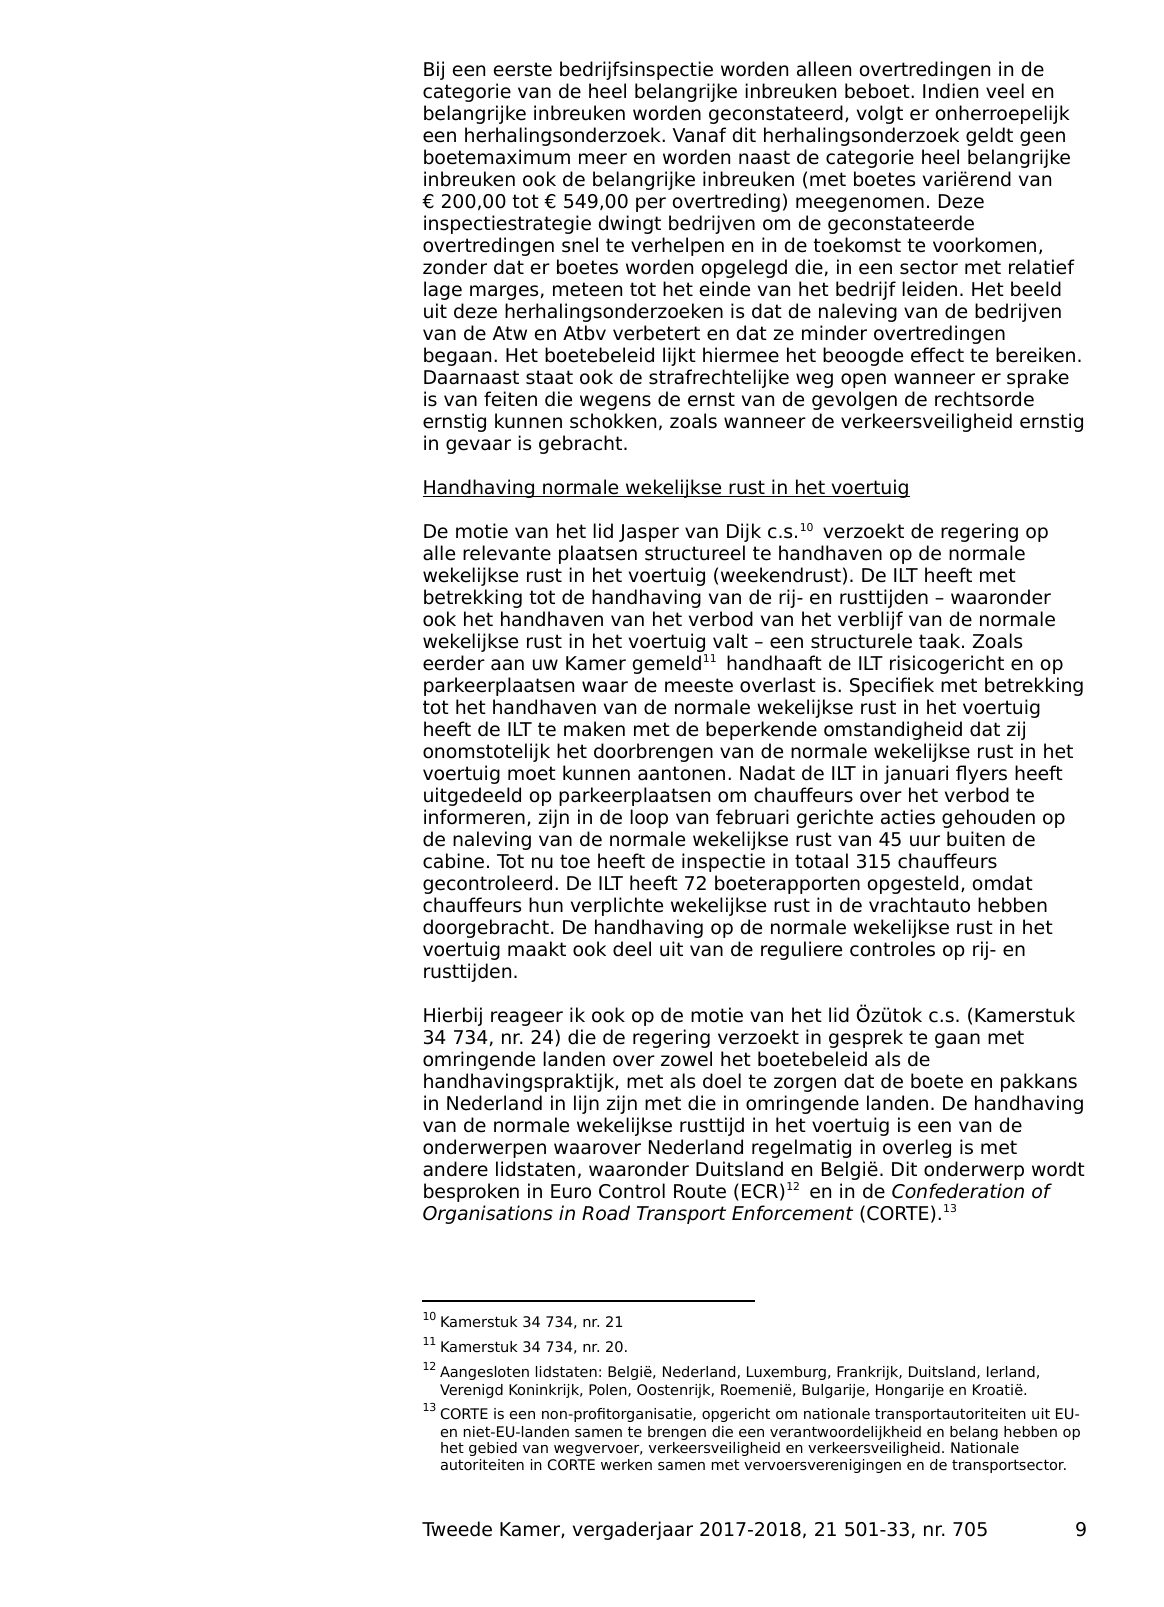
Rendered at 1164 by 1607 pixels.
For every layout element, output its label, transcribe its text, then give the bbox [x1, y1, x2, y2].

text De motie van het lid Jasper van Dijk c.s. verzoekt de regering op alle relevante plaatsen structureel te handhaven op de normale wekelijkse rust in het voertuig (weekendrust). De ILT heeft met betrekking tot de handhaving van de rij- en rusttijden – waaronder ook het handhaven van het verbod van het verblijf van de normale wekelijkse rust in het voertuig valt – een structurele taak. Zoals eerder aan uw Kamer gemeld handhaaft de ILT risicogericht en op parkeerplaatsen waar de meeste overlast is. Specifiek met betrekking tot het handhaven van de normale wekelijkse rust in het voertuig heeft de ILT te maken met de beperkende omstandigheid dat zij onomstotelijk het doorbrengen van de normale wekelijkse rust in het voertuig moet kunnen aantonen. Nadat de ILT in januari flyers heeft uitgedeeld op parkeerplaatsen om chauffeurs over het verbod te informeren, zijn in de loop van februari gerichte acties gehouden op de naleving van de normale wekelijkse rust van 45 uur buiten de cabine. Tot nu toe heeft de inspectie in totaal 315 chauffeurs gecontroleerd. De ILT heeft 72 boeterapporten opgesteld, omdat chauffeurs hun verplichte wekelijkse rust in de vrachtauto hebben doorgebracht. De handhaving op de normale wekelijkse rust in het voertuig maakt ook deel uit van de reguliere controles op rij- en rusttijden. [422, 521, 1087, 983]
subtitle Handhaving normale wekelijkse rust in het voertuig [422, 477, 1087, 499]
text CORTE is een non-profitorganisatie, opgericht om nationale transportautoriteiten uit EU- en niet-EU-landen samen te brengen die een verantwoordelijkheid en belang hebben op het gebied van wegvervoer, verkeersveiligheid en verkeersveiligheid. Nationale autoriteiten in CORTE werken samen met vervoersverenigingen en de transportsector. [422, 1402, 1087, 1474]
text Kamerstuk 34 734, nr. 21 [422, 1310, 1087, 1332]
text Kamerstuk 34 734, nr. 20. [422, 1335, 1087, 1357]
text Daarnaast staat ook de strafrechtelijke weg open wanneer er sprake is van feiten die wegens de ernst van de gevolgen de rechtsorde ernstig kunnen schokken, zoals wanneer de verkeersveiligheid ernstig in gevaar is gebracht. [422, 367, 1087, 455]
text Hierbij reageer ik ook op de motie van het lid Özütok c.s. (Kamerstuk 34 734, nr. 24) die de regering verzoekt in gesprek te gaan met omringende landen over zowel het boetebeleid als de handhavingspraktijk, met als doel te zorgen dat de boete en pakkans in Nederland in lijn zijn met die in omringende landen. De handhaving van de normale wekelijkse rusttijd in het voertuig is een van de onderwerpen waarover Nederland regelmatig in overleg is met andere lidstaten, waaronder Duitsland en België. Dit onderwerp wordt besproken in Euro Control Route (ECR) en in de Confederation of Organisations in Road Transport Enforcement (CORTE). [422, 1005, 1087, 1224]
text Bij een eerste bedrijfsinspectie worden alleen overtredingen in de categorie van de heel belangrijke inbreuken beboet. Indien veel en belangrijke inbreuken worden geconstateerd, volgt er onherroepelijk een herhalingsonderzoek. Vanaf dit herhalingsonderzoek geldt geen boetemaximum meer en worden naast de categorie heel belangrijke inbreuken ook de belangrijke inbreuken (met boetes variërend van € 200,00 tot € 549,00 per overtreding) meegenomen. Deze inspectiestrategie dwingt bedrijven om de geconstateerde overtredingen snel te verhelpen en in de toekomst te voorkomen, zonder dat er boetes worden opgelegd die, in een sector met relatief lage marges, meteen tot het einde van het bedrijf leiden. Het beeld uit deze herhalingsonderzoeken is dat de naleving van de bedrijven van de Atw en Atbv verbetert en dat ze minder overtredingen begaan. Het boetebeleid lijkt hiermee het beoogde effect te bereiken. [422, 59, 1087, 367]
text Aangesloten lidstaten: België, Nederland, Luxemburg, Frankrijk, Duitsland, Ierland, Verenigd Koninkrijk, Polen, Oostenrijk, Roemenië, Bulgarije, Hongarije en Kroatië. [422, 1360, 1087, 1399]
